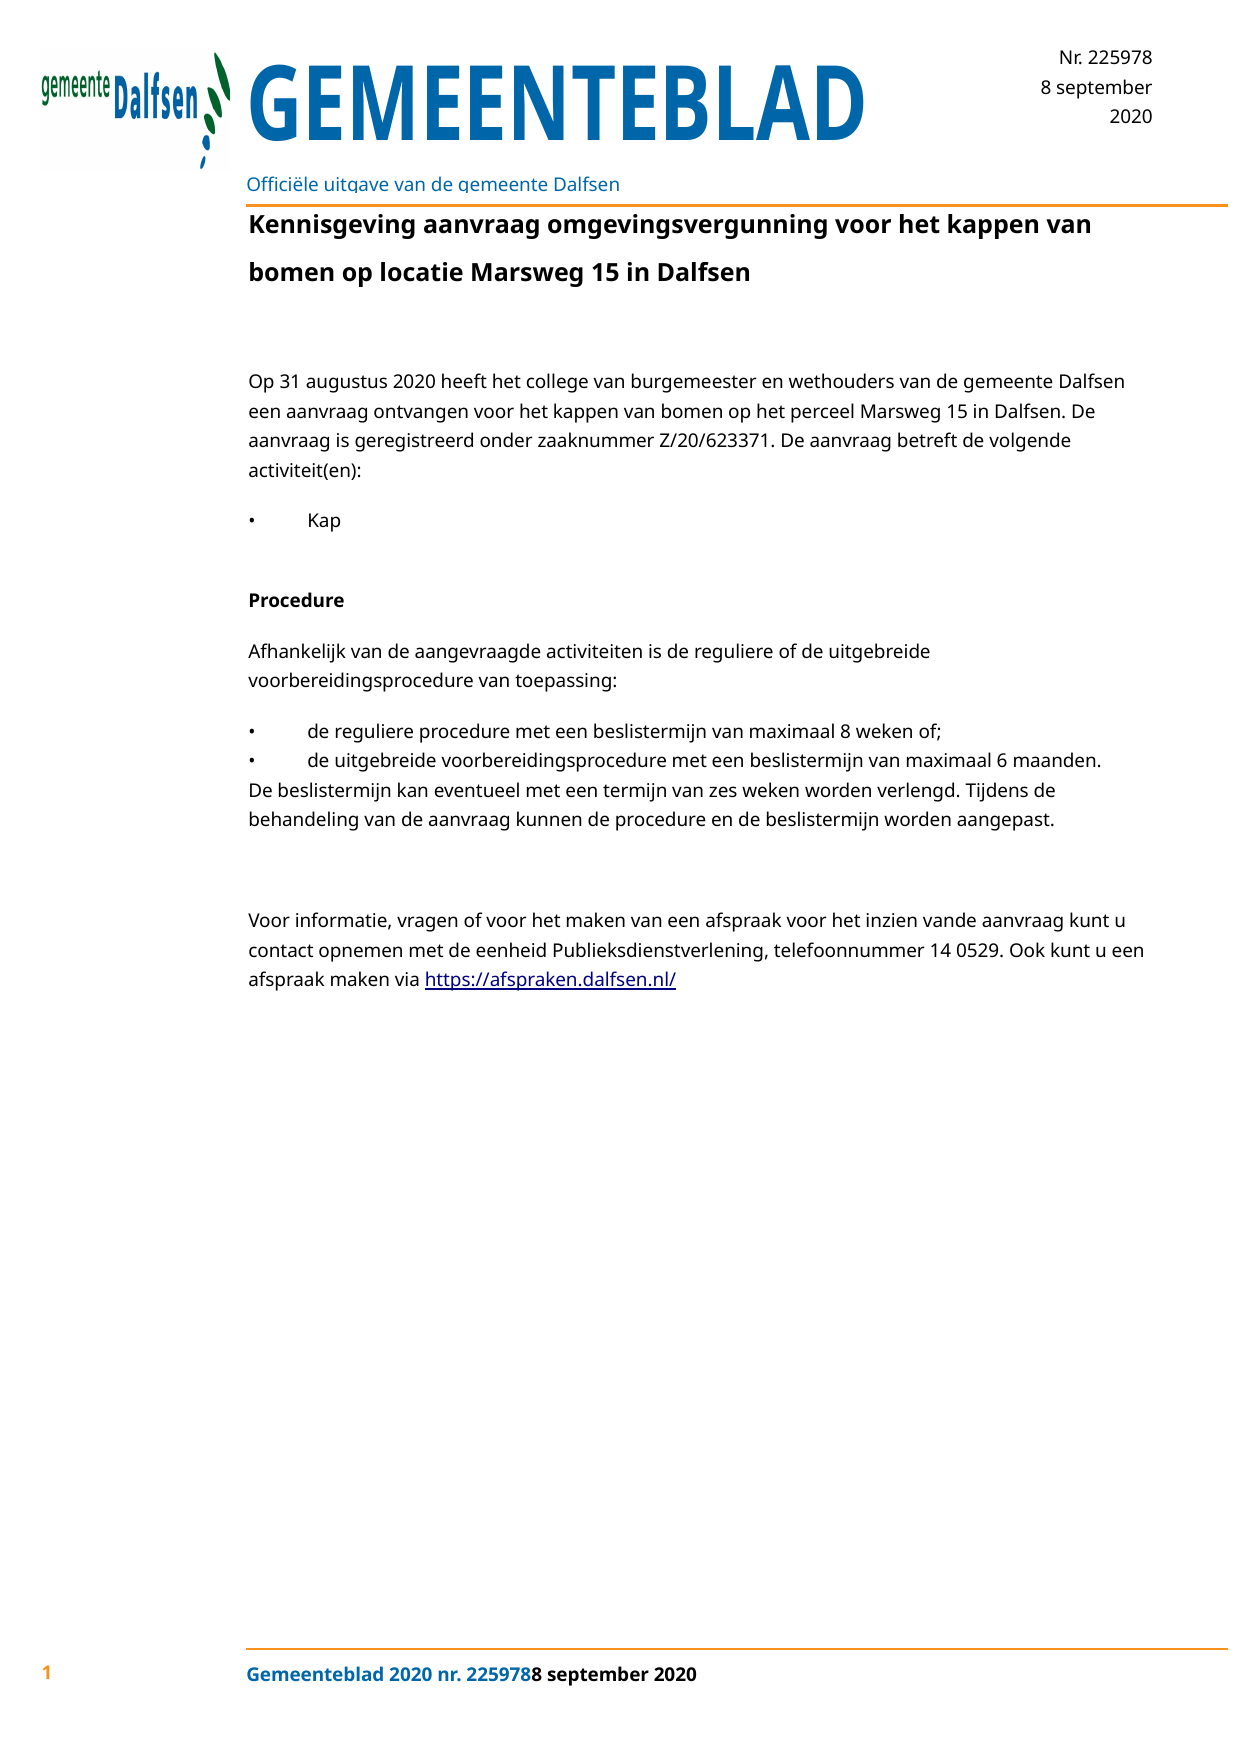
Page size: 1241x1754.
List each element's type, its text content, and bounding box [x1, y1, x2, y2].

text Procedure [248, 587, 1152, 613]
list de uitgebreide voorbereidingsprocedure met een beslistermijn van maximaal 6 maanden. [248, 747, 1152, 773]
text Voor informatie, vragen of voor het maken van een afspraak voor het inzien vande aanvraag kunt u contact opnemen met de eenheid Publieksdienstverlening, telefoonnummer 14 0529. Ook kunt u een afspraak maken via https://afspraken.dalfsen.nl/ [248, 907, 1152, 992]
text Kennisgeving aanvraag omgevingsvergunning voor het kappen van bomen op locatie Marsweg 15 in Dalfsen [248, 207, 1152, 288]
text Afhankelijk van de aangevraagde activiteiten is de reguliere of de uitgebreide voorbereidingsprocedure van toepassing: [248, 638, 1152, 693]
text De beslistermijn kan eventueel met een termijn van zes weken worden verlengd. Tijdens de behandeling van de aanvraag kunnen de procedure en de beslistermijn worden aangepast. [248, 777, 1152, 832]
list Kap [248, 507, 1152, 533]
text Op 31 augustus 2020 heeft het college van burgemeester en wethouders van de gemeente Dalfsen een aanvraag ontvangen voor het kappen van bomen op het perceel Marsweg 15 in Dalfsen. De aanvraag is geregistreerd onder zaaknummer Z/20/623371. De aanvraag betreft de volgende activiteit(en): [248, 368, 1152, 483]
picture [41, 47, 231, 172]
list de reguliere procedure met een beslistermijn van maximaal 8 weken of; [248, 718, 1152, 744]
